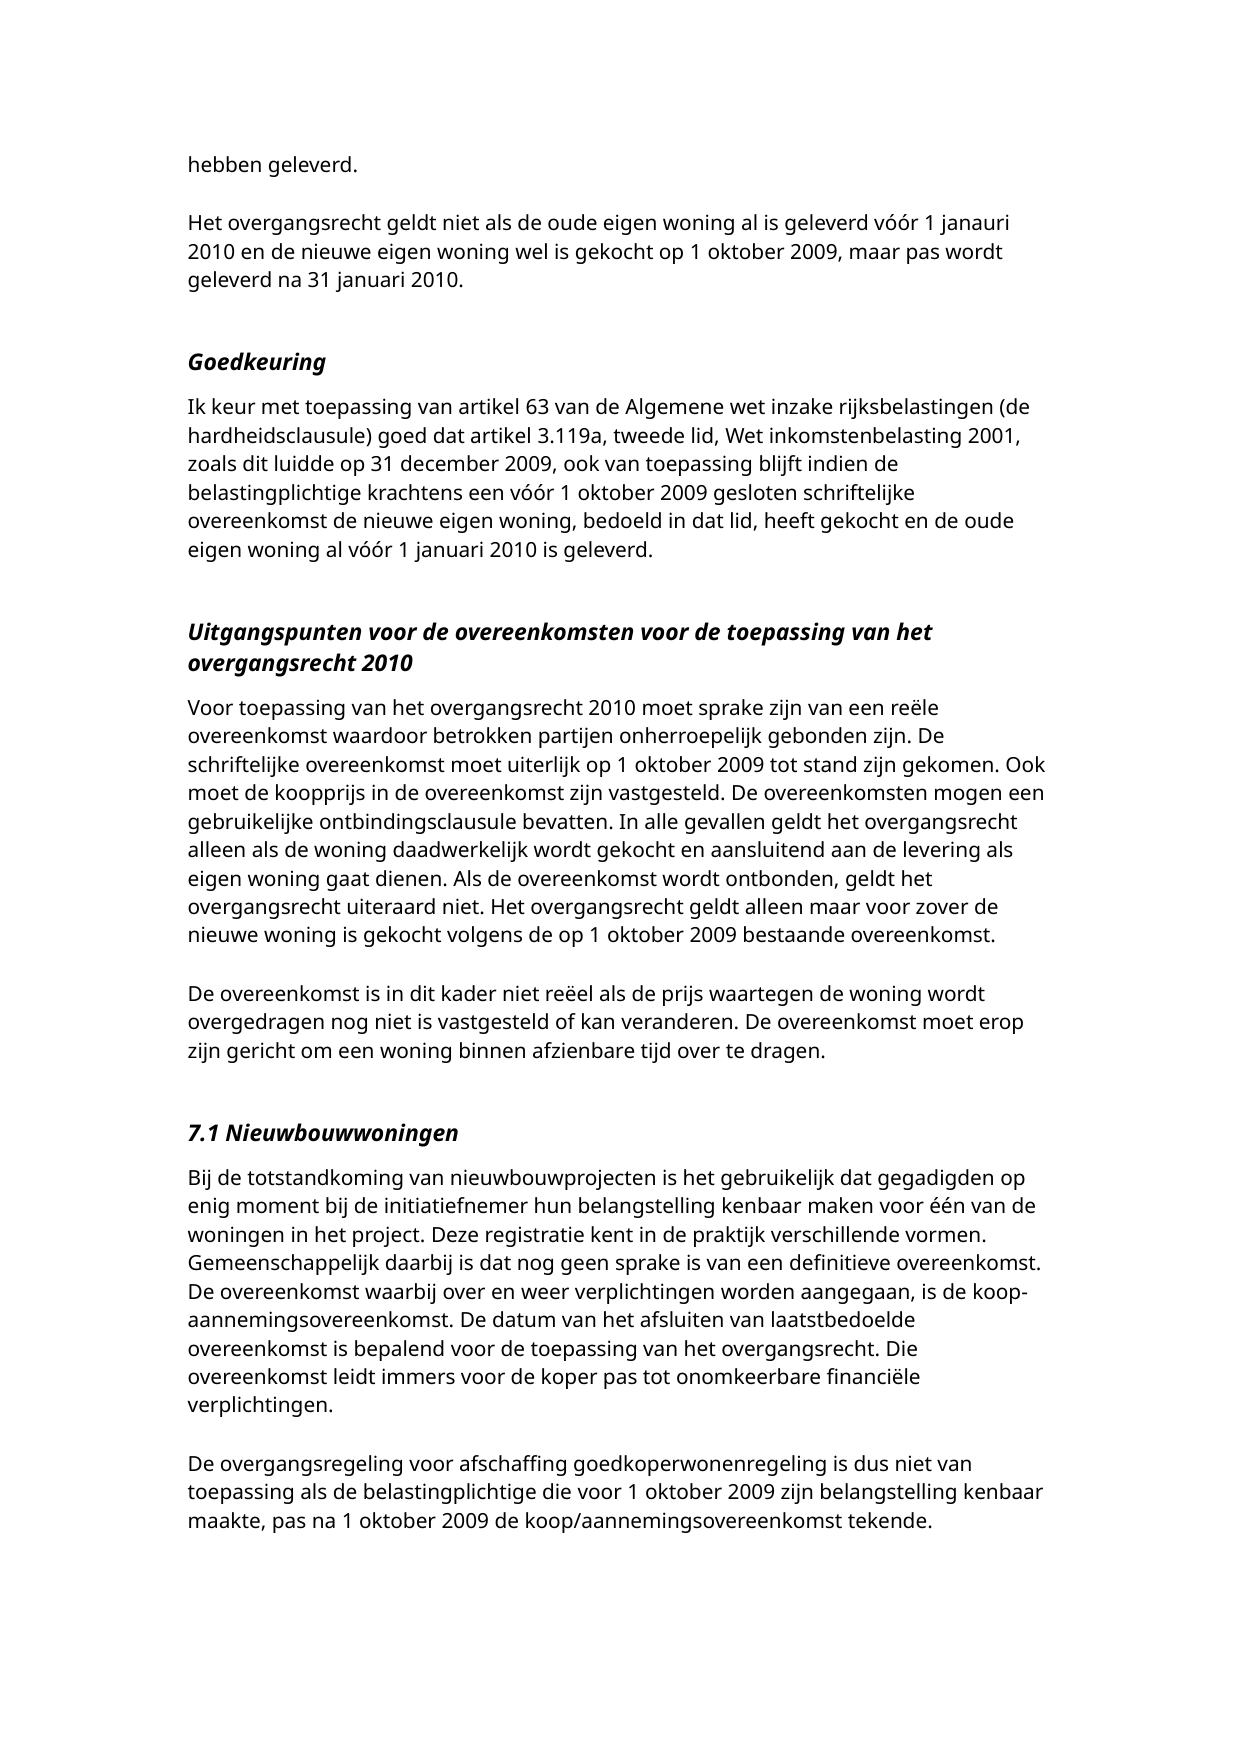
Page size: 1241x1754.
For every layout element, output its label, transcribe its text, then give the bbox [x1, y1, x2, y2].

text Bij de totstandkoming van nieuwbouwprojecten is het gebruikelijk dat gegadigden op enig moment bij de initiatiefnemer hun belangstelling kenbaar maken voor één van de woningen in het project. Deze registratie kent in de praktijk verschillende vormen. Gemeenschappelijk daarbij is dat nog geen sprake is van een definitieve overeenkomst. De overeenkomst waarbij over en weer verplichtingen worden aangegaan, is de koop-aannemingsovereenkomst. De datum van het afsluiten van laatstbedoelde overeenkomst is bepalend voor de toepassing van het overgangsrecht. Die overeenkomst leidt immers voor de koper pas tot onomkeerbare financiële verplichtingen. [187, 1163, 1053, 1419]
text Ik keur met toepassing van artikel 63 van de Algemene wet inzake rijksbelastingen (de hardheidsclausule) goed dat artikel 3.119a, tweede lid, Wet inkomstenbelasting 2001, zoals dit luidde op 31 december 2009, ook van toepassing blijft indien de belastingplichtige krachtens een vóór 1 oktober 2009 gesloten schriftelijke overeenkomst de nieuwe eigen woning, bedoeld in dat lid, heeft gekocht en de oude eigen woning al vóór 1 januari 2010 is geleverd. [187, 392, 1053, 563]
text De overeenkomst is in dit kader niet reëel als de prijs waartegen de woning wordt overgedragen nog niet is vastgesteld of kan veranderen. De overeenkomst moet erop zijn gericht om een woning binnen afzienbare tijd over te dragen. [187, 979, 1053, 1064]
text Voor toepassing van het overgangsrecht 2010 moet sprake zijn van een reële overeenkomst waardoor betrokken partijen onherroepelijk gebonden zijn. De schriftelijke overeenkomst moet uiterlijk op 1 oktober 2009 tot stand zijn gekomen. Ook moet de koopprijs in de overeenkomst zijn vastgesteld. De overeenkomsten mogen een gebruikelijke ontbindingsclausule bevatten. In alle gevallen geldt het overgangsrecht alleen als de woning daadwerkelijk wordt gekocht en aansluitend aan de levering als eigen woning gaat dienen. Als de overeenkomst wordt ontbonden, geldt het overgangsrecht uiteraard niet. Het overgangsrecht geldt alleen maar voor zover de nieuwe woning is gekocht volgens de op 1 oktober 2009 bestaande overeenkomst. [187, 693, 1053, 949]
subtitle Goedkeuring [187, 346, 1053, 377]
subtitle Uitgangspunten voor de overeenkomsten voor de toepassing van het overgangsrecht 2010 [187, 616, 1053, 678]
text Het overgangsrecht geldt niet als de oude eigen woning al is geleverd vóór 1 janauri 2010 en de nieuwe eigen woning wel is gekocht op 1 oktober 2009, maar pas wordt geleverd na 31 januari 2010. [187, 208, 1053, 294]
text De overgangsregeling voor afschaffing goedkoperwonenregeling is dus niet van toepassing als de belastingplichtige die voor 1 oktober 2009 zijn belangstelling kenbaar maakte, pas na 1 oktober 2009 de koop/aannemingsovereenkomst tekende. [187, 1449, 1053, 1534]
subtitle 7.1 Nieuwbouwwoningen [187, 1117, 1053, 1148]
text hebben geleverd. [187, 150, 1053, 178]
